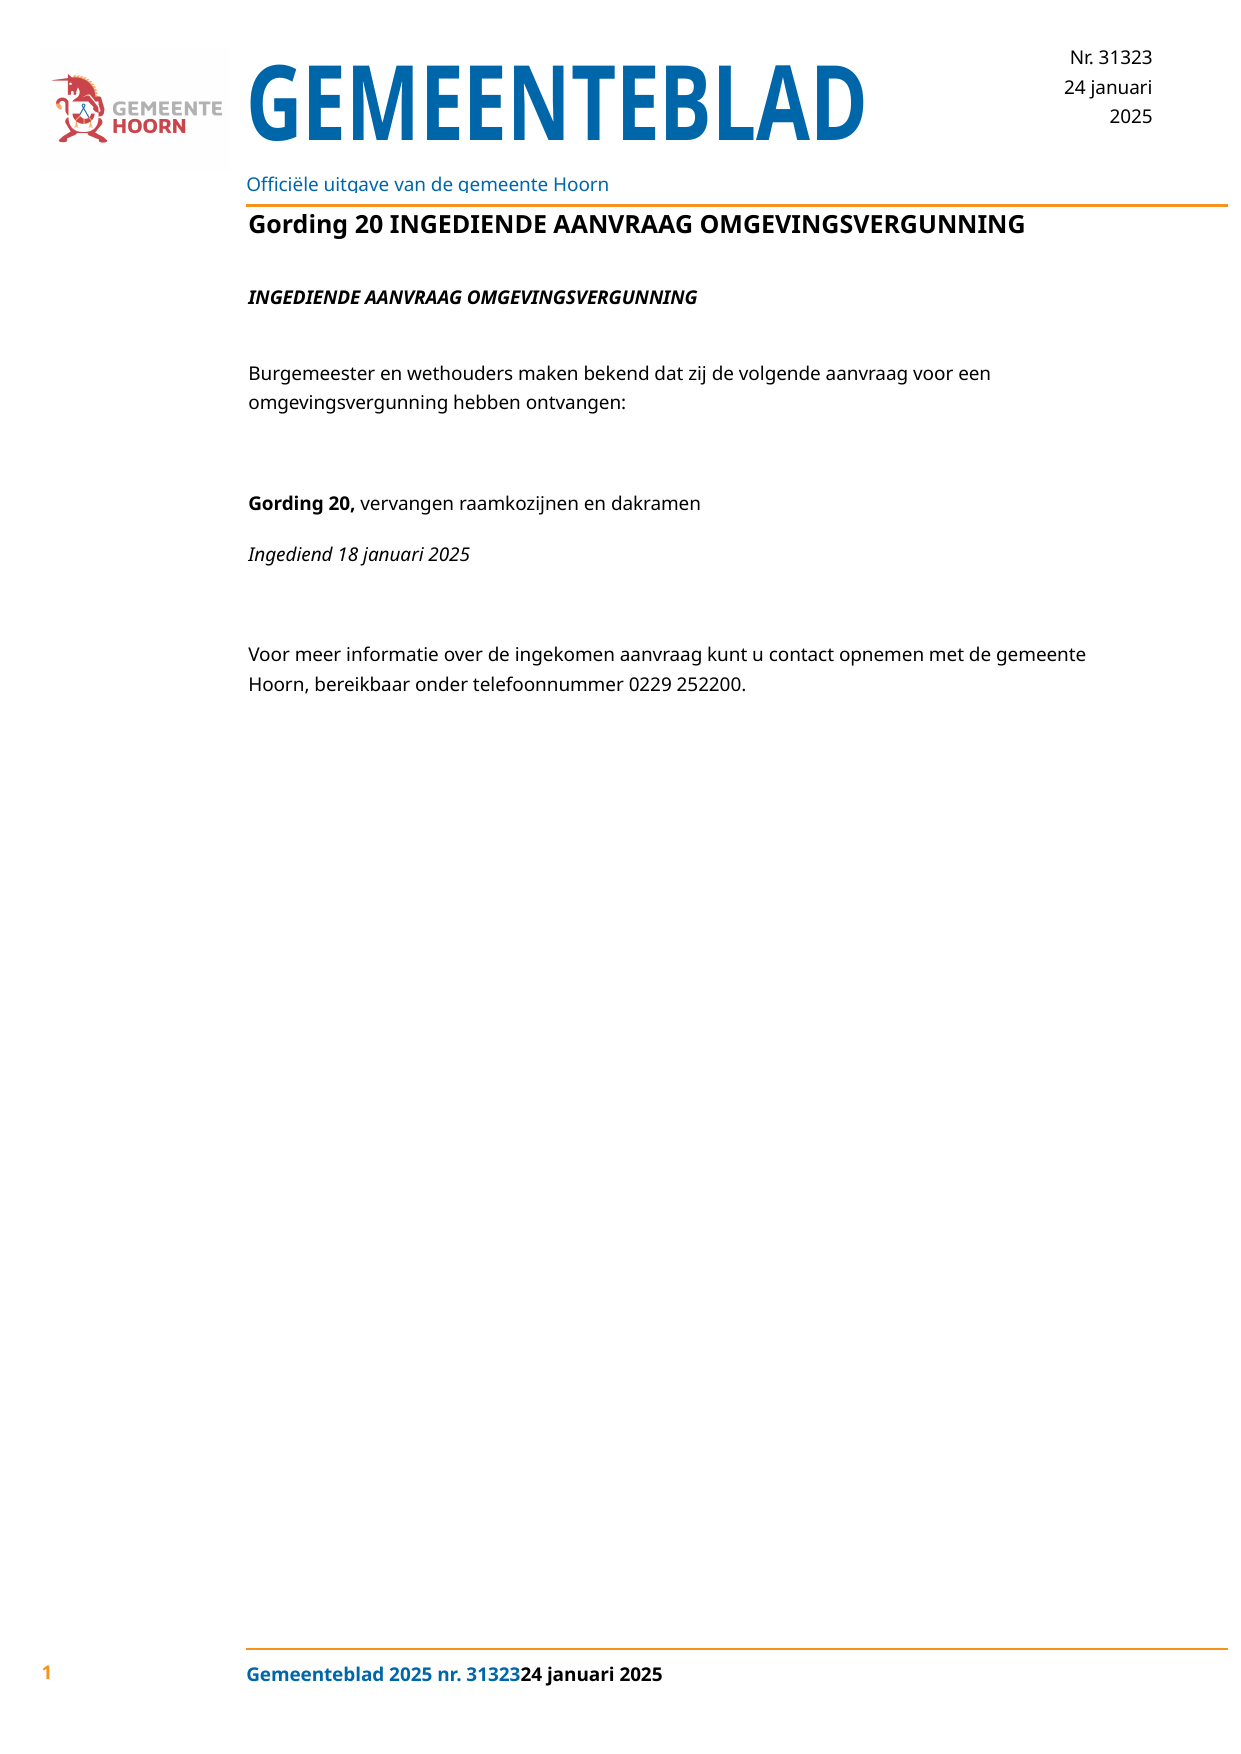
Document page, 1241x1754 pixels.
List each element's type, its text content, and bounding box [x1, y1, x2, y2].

text Burgemeester en wethouders maken bekend dat zij de volgende aanvraag voor een omgevingsvergunning hebben ontvangen: [248, 360, 1152, 415]
text Gording 20 INGEDIENDE AANVRAAG OMGEVINGSVERGUNNING [248, 207, 1152, 241]
text Gording 20, vervangen raamkozijnen en dakramen [248, 490, 1152, 516]
text Ingediend 18 januari 2025 [248, 541, 1152, 567]
text INGEDIENDE AANVRAAG OMGEVINGSVERGUNNING [248, 284, 1152, 309]
picture [41, 47, 231, 172]
text Voor meer informatie over de ingekomen aanvraag kunt u contact opnemen met de gemeente Hoorn, bereikbaar onder telefoonnummer 0229 252200. [248, 642, 1152, 697]
